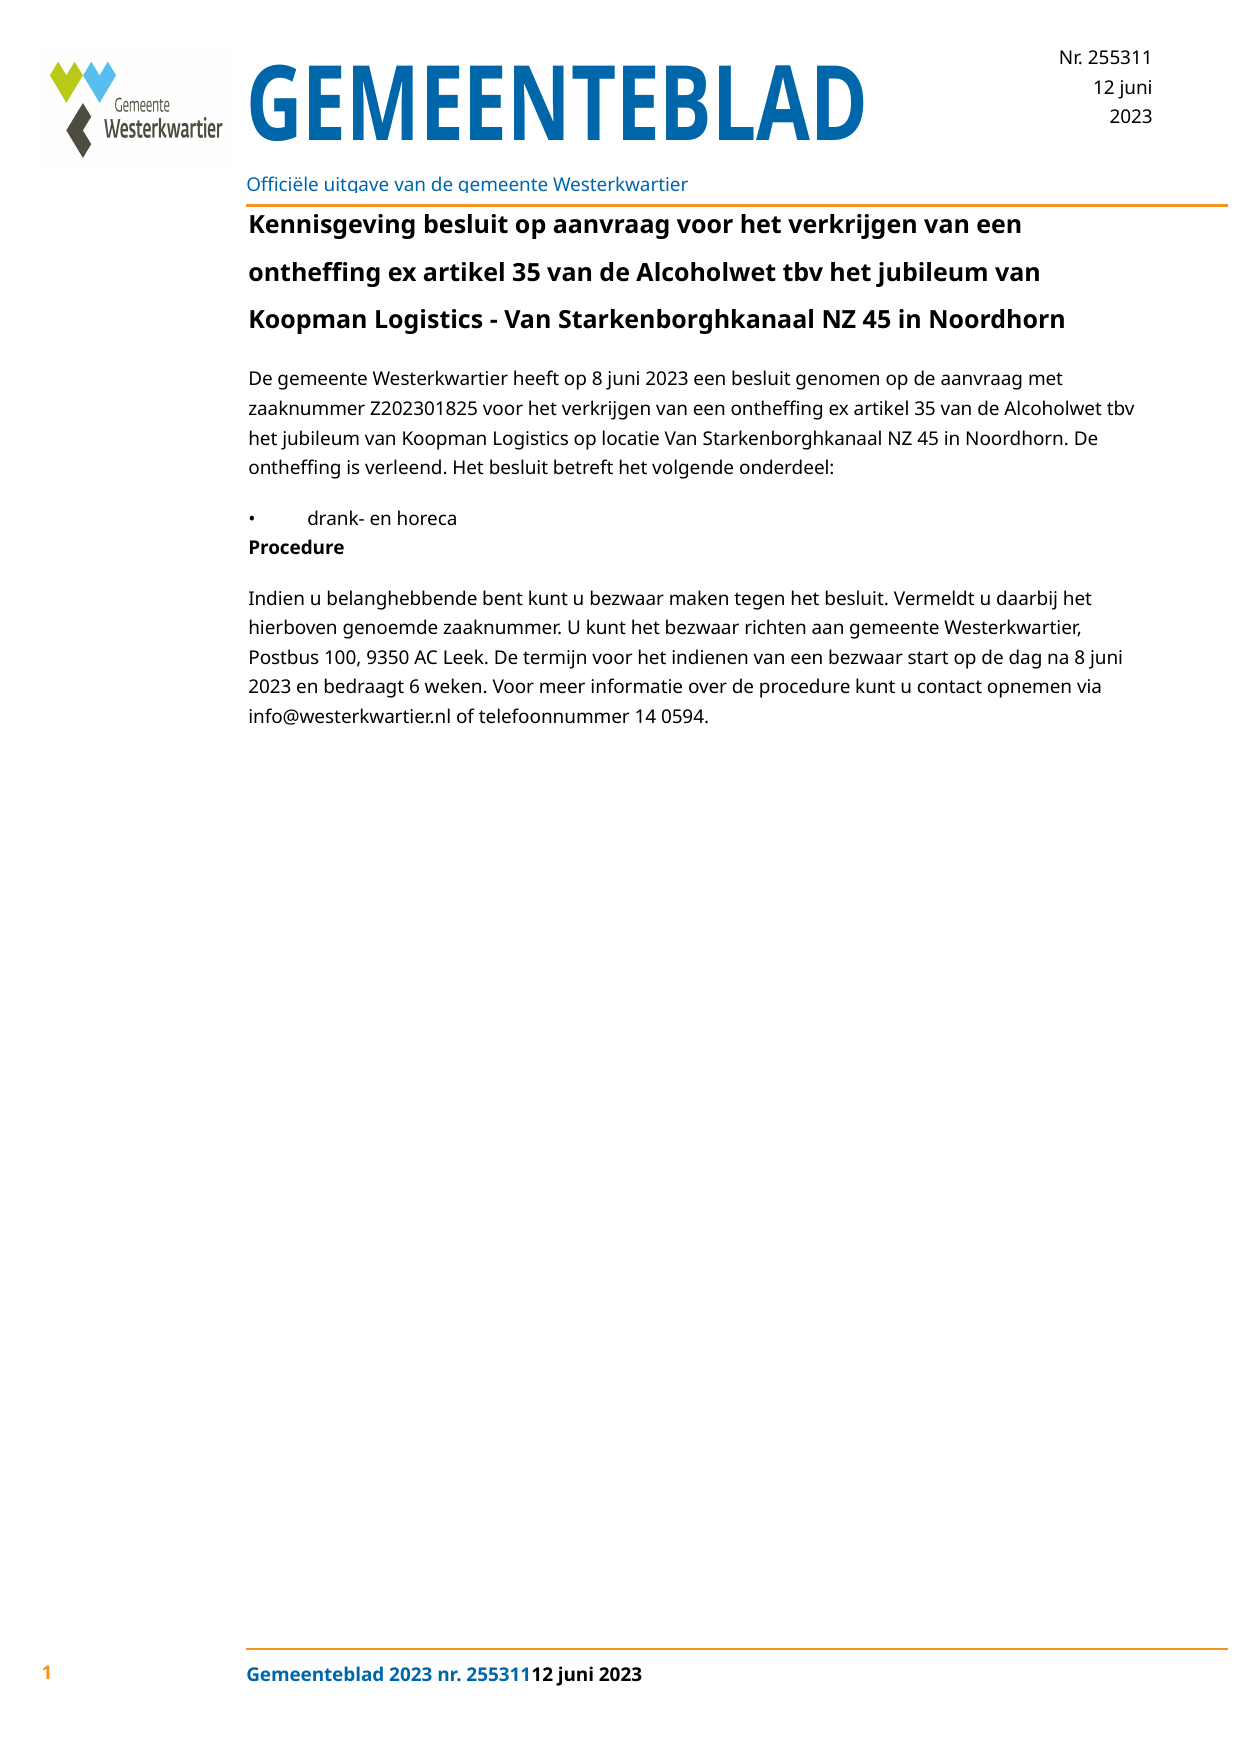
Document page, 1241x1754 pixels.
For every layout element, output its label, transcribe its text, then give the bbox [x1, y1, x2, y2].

text Procedure [248, 534, 1152, 560]
text Indien u belanghebbende bent kunt u bezwaar maken tegen het besluit. Vermeldt u daarbij het hierboven genoemde zaaknummer. U kunt het bezwaar richten aan gemeente Westerkwartier, Postbus 100, 9350 AC Leek. De termijn voor het indienen van een bezwaar start op de dag na 8 juni 2023 en bedraagt 6 weken. Voor meer informatie over de procedure kunt u contact opnemen via info@westerkwartier.nl of telefoonnummer 14 0594. [248, 585, 1152, 729]
text Kennisgeving besluit op aanvraag voor het verkrijgen van een ontheffing ex artikel 35 van de Alcoholwet tbv het jubileum van Koopman Logistics - Van Starkenborghkanaal NZ 45 in Noordhorn [248, 207, 1152, 336]
text De gemeente Westerkwartier heeft op 8 juni 2023 een besluit genomen op de aanvraag met zaaknummer Z202301825 voor het verkrijgen van een ontheffing ex artikel 35 van de Alcoholwet tbv het jubileum van Koopman Logistics op locatie Van Starkenborghkanaal NZ 45 in Noordhorn. De ontheffing is verleend. Het besluit betreft het volgende onderdeel: [248, 366, 1152, 480]
picture [41, 47, 231, 172]
list drank- en horeca [248, 505, 1152, 530]
